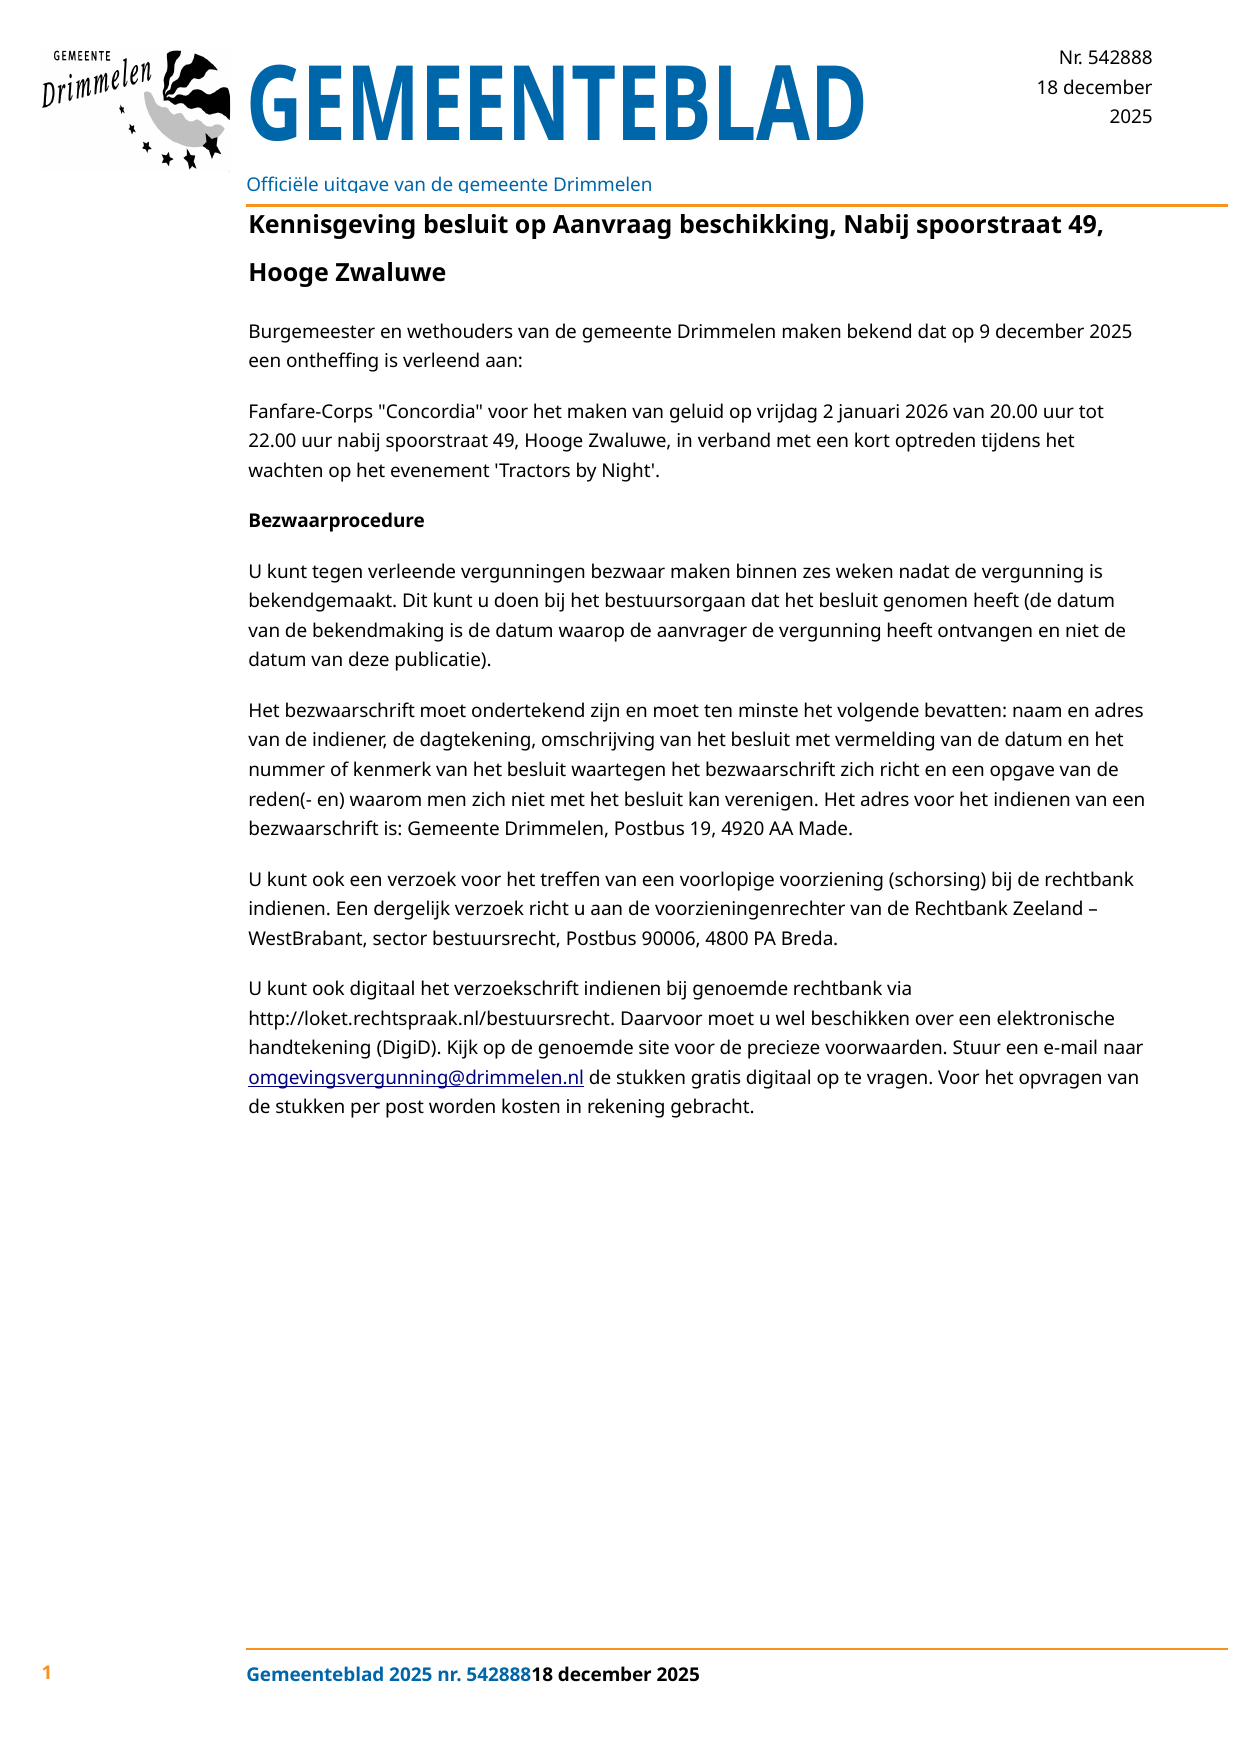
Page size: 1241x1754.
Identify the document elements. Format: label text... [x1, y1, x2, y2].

text U kunt tegen verleende vergunningen bezwaar maken binnen zes weken nadat de vergunning is bekendgemaakt. Dit kunt u doen bij het bestuursorgaan dat het besluit genomen heeft (de datum van de bekendmaking is de datum waarop de aanvrager de vergunning heeft ontvangen en niet de datum van deze publicatie). [248, 558, 1152, 672]
text Kennisgeving besluit op Aanvraag beschikking, Nabij spoorstraat 49, Hooge Zwaluwe [248, 207, 1152, 288]
text Fanfare-Corps "Concordia" voor het maken van geluid op vrijdag 2 januari 2026 van 20.00 uur tot 22.00 uur nabij spoorstraat 49, Hooge Zwaluwe, in verband met een kort optreden tijdens het wachten op het evenement 'Tractors by Night'. [248, 398, 1152, 483]
picture [41, 47, 231, 172]
text Bezwaarprocedure [248, 507, 1152, 533]
text U kunt ook een verzoek voor het treffen van een voorlopige voorziening (schorsing) bij de rechtbank indienen. Een dergelijk verzoek richt u aan de voorzieningenrechter van de Rechtbank Zeeland – WestBrabant, sector bestuursrecht, Postbus 90006, 4800 PA Breda. [248, 866, 1152, 951]
text U kunt ook digitaal het verzoekschrift indienen bij genoemde rechtbank via http://loket.rechtspraak.nl/bestuursrecht. Daarvoor moet u wel beschikken over een elektronische handtekening (DigiD). Kijk op de genoemde site voor de precieze voorwaarden. Stuur een e-mail naar omgevingsvergunning@drimmelen.nl de stukken gratis digitaal op te vragen. Voor het opvragen van de stukken per post worden kosten in rekening gebracht. [248, 975, 1152, 1119]
text Het bezwaarschrift moet ondertekend zijn en moet ten minste het volgende bevatten: naam en adres van de indiener, de dagtekening, omschrijving van het besluit met vermelding van de datum en het nummer of kenmerk van het besluit waartegen het bezwaarschrift zich richt en een opgave van de reden(- en) waarom men zich niet met het besluit kan verenigen. Het adres voor het indienen van een bezwaarschrift is: Gemeente Drimmelen, Postbus 19, 4920 AA Made. [248, 697, 1152, 841]
text Burgemeester en wethouders van de gemeente Drimmelen maken bekend dat op 9 december 2025 een ontheffing is verleend aan: [248, 318, 1152, 373]
